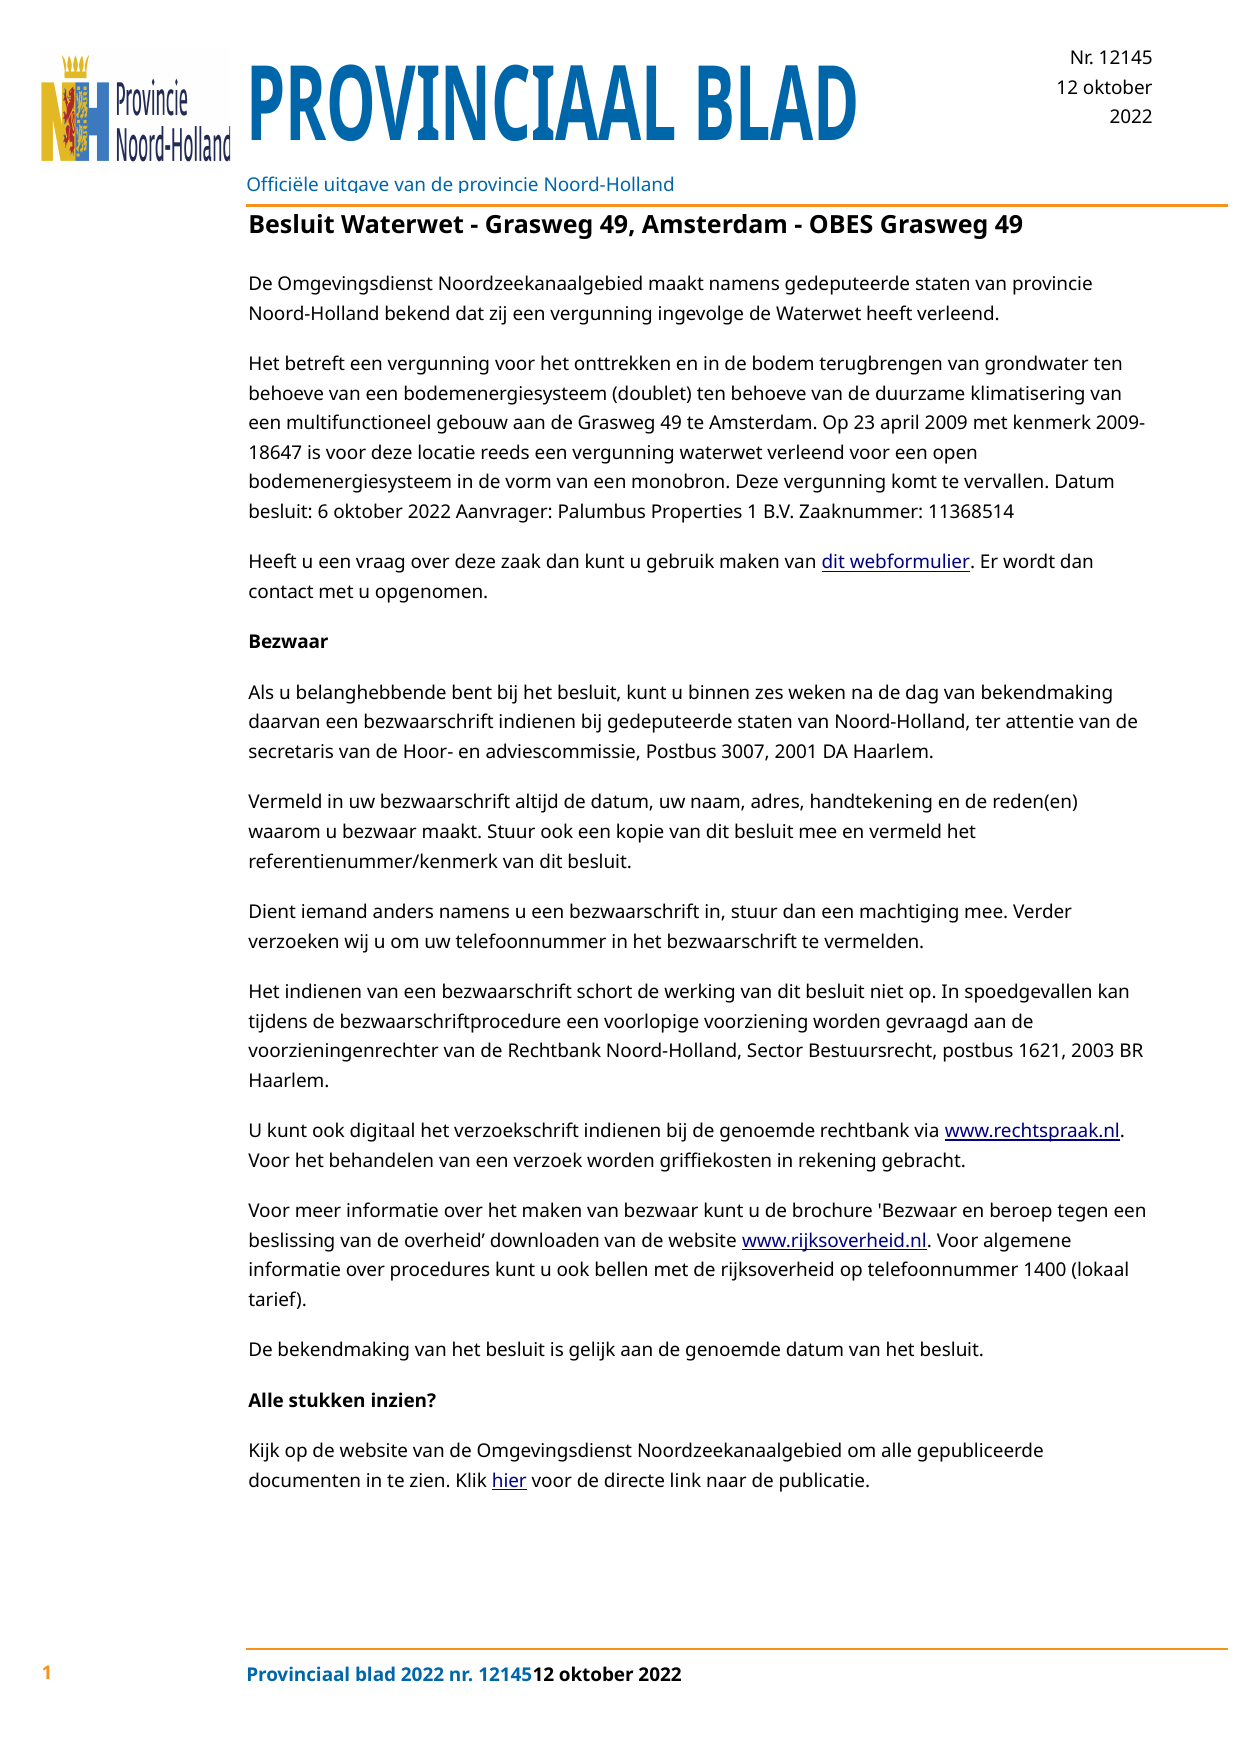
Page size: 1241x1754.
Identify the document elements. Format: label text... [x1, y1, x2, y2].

text De bekendmaking van het besluit is gelijk aan de genoemde datum van het besluit. [248, 1337, 1152, 1362]
picture [41, 47, 231, 172]
text De Omgevingsdienst Noordzeekanaalgebied maakt namens gedeputeerde staten van provincie Noord-Holland bekend dat zij een vergunning ingevolge de Waterwet heeft verleend. [248, 270, 1152, 326]
text Als u belanghebbende bent bij het besluit, kunt u binnen zes weken na de dag van bekendmaking daarvan een bezwaarschrift indienen bij gedeputeerde staten van Noord-Holland, ter attentie van de secretaris van de Hoor- en adviescommissie, Postbus 3007, 2001 DA Haarlem. [248, 679, 1152, 764]
text Heeft u een vraag over deze zaak dan kunt u gebruik maken van dit webformulier. Er wordt dan contact met u opgenomen. [248, 549, 1152, 604]
text Het betreft een vergunning voor het onttrekken en in de bodem terugbrengen van grondwater ten behoeve van een bodemenergiesysteem (doublet) ten behoeve van de duurzame klimatisering van een multifunctioneel gebouw aan de Grasweg 49 te Amsterdam. Op 23 april 2009 met kenmerk 2009-18647 is voor deze locatie reeds een vergunning waterwet verleend voor een open bodemenergiesysteem in de vorm van een monobron. Deze vergunning komt te vervallen. Datum besluit: 6 oktober 2022 Aanvrager: Palumbus Properties 1 B.V. Zaaknummer: 11368514 [248, 350, 1152, 524]
text Alle stukken inzien? [248, 1387, 1152, 1413]
text Voor meer informatie over het maken van bezwaar kunt u de brochure 'Bezwaar en beroep tegen een beslissing van de overheid’ downloaden van de website www.rijksoverheid.nl. Voor algemene informatie over procedures kunt u ook bellen met de rijksoverheid op telefoonnummer 1400 (lokaal tarief). [248, 1197, 1152, 1312]
text Vermeld in uw bezwaarschrift altijd de datum, uw naam, adres, handtekening en de reden(en) waarom u bezwaar maakt. Stuur ook een kopie van dit besluit mee en vermeld het referentienummer/kenmerk van dit besluit. [248, 789, 1152, 873]
text Bezwaar [248, 629, 1152, 654]
text Kijk op de website van de Omgevingsdienst Noordzeekanaalgebied om alle gepubliceerde documenten in te zien. Klik hier voor de directe link naar de publicatie. [248, 1437, 1152, 1493]
text Besluit Waterwet - Grasweg 49, Amsterdam - OBES Grasweg 49 [248, 207, 1152, 241]
text Dient iemand anders namens u een bezwaarschrift in, stuur dan een machtiging mee. Verder verzoeken wij u om uw telefoonnummer in het bezwaarschrift te vermelden. [248, 898, 1152, 953]
text U kunt ook digitaal het verzoekschrift indienen bij de genoemde rechtbank via www.rechtspraak.nl. Voor het behandelen van een verzoek worden griffiekosten in rekening gebracht. [248, 1117, 1152, 1173]
text Het indienen van een bezwaarschrift schort de werking van dit besluit niet op. In spoedgevallen kan tijdens de bezwaarschriftprocedure een voorlopige voorziening worden gevraagd aan de voorzieningenrechter van de Rechtbank Noord-Holland, Sector Bestuursrecht, postbus 1621, 2003 BR Haarlem. [248, 978, 1152, 1093]
